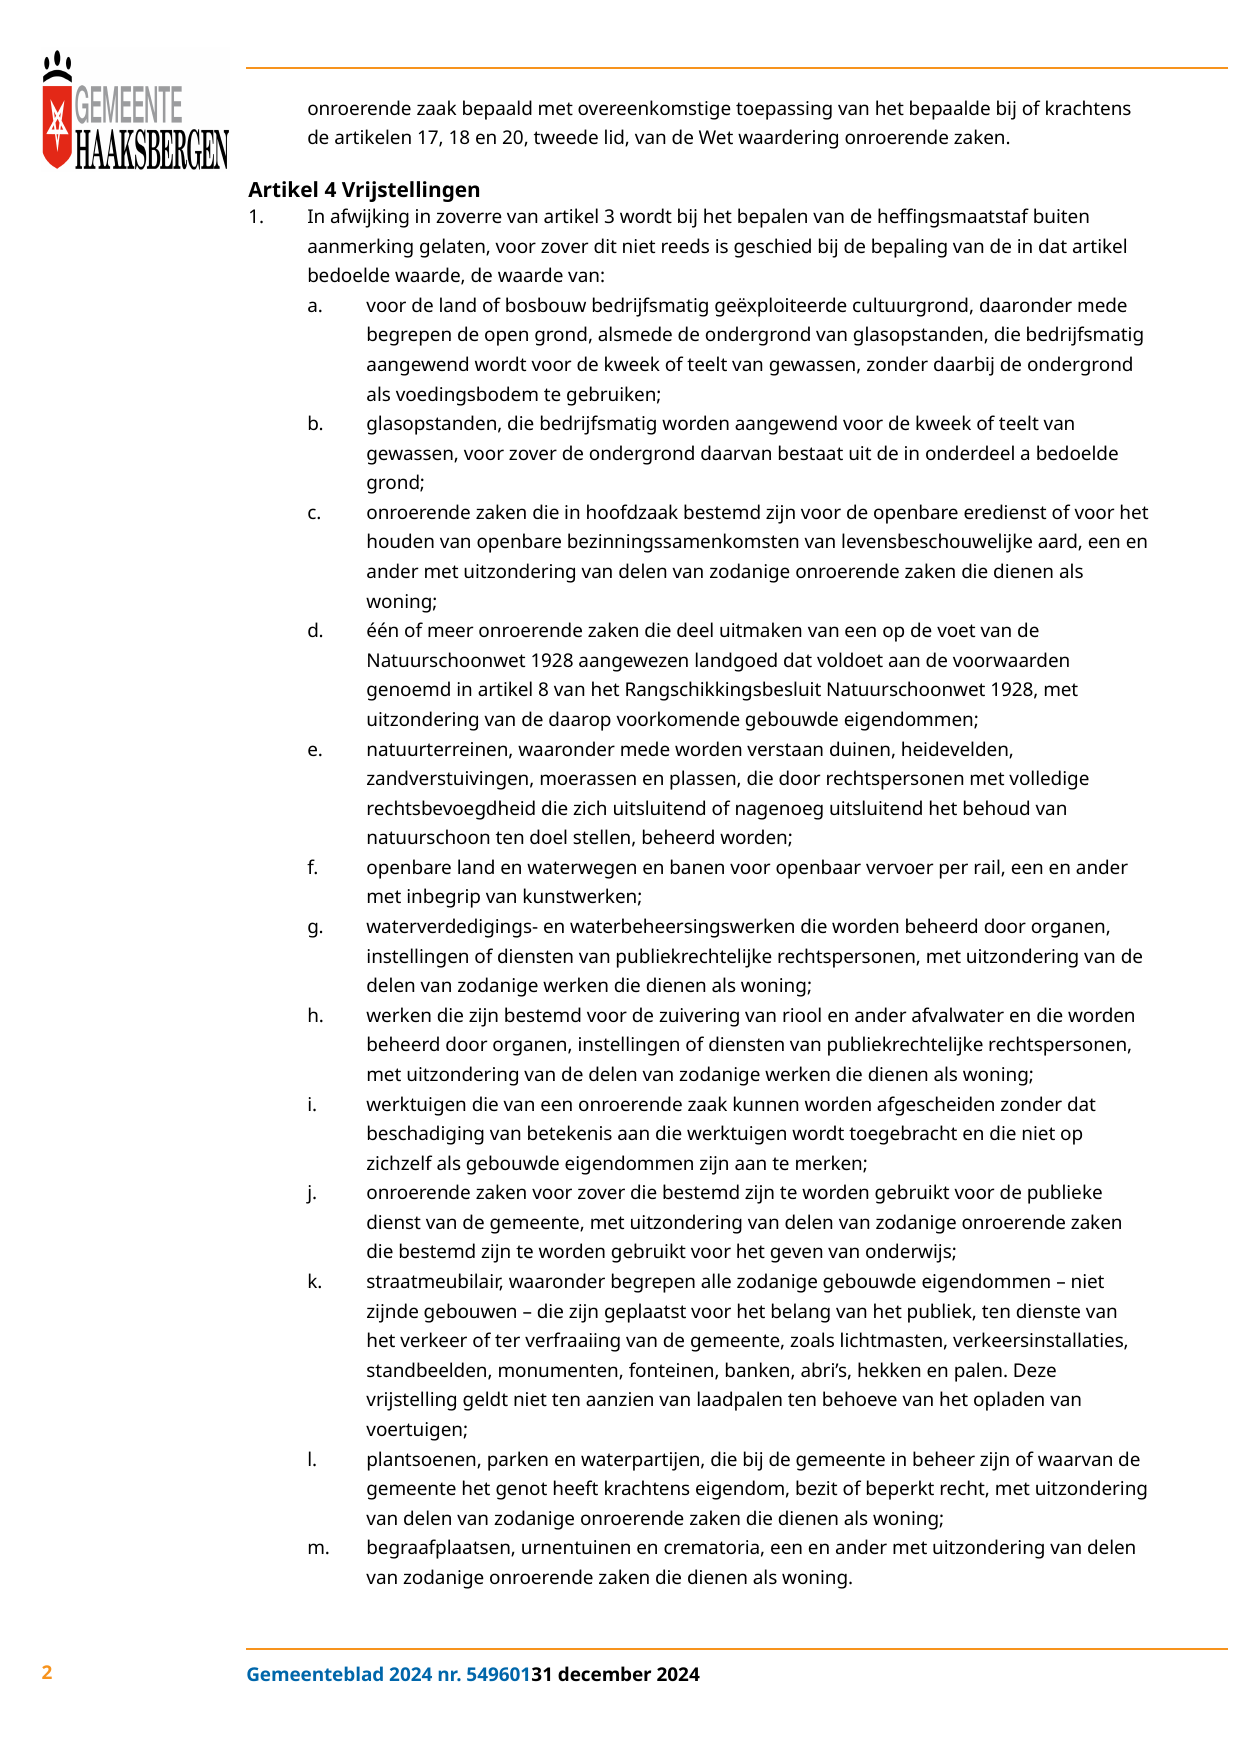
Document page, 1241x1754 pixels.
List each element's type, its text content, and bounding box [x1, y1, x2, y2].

list straatmeubilair, waaronder begrepen alle zodanige gebouwde eigendommen – niet zijnde gebouwen – die zijn geplaatst voor het belang van het publiek, ten dienste van het verkeer of ter verfraaiing van de gemeente, zoals lichtmasten, verkeersinstallaties, standbeelden, monumenten, fonteinen, banken, abri’s, hekken en palen. Deze vrijstelling geldt niet ten aanzien van laadpalen ten behoeve van het opladen van voertuigen; [307, 1268, 1152, 1442]
list glasopstanden, die bedrijfsmatig worden aangewend voor de kweek of teelt van gewassen, voor zover de ondergrond daarvan bestaat uit de in onderdeel a bedoelde grond; [307, 410, 1152, 495]
list onroerende zaken voor zover die bestemd zijn te worden gebruikt voor de publieke dienst van de gemeente, met uitzondering van delen van zodanige onroerende zaken die bestemd zijn te worden gebruikt voor het geven van onderwijs; [307, 1179, 1152, 1264]
list onroerende zaak bepaald met overeenkomstige toepassing van het bepaalde bij of krachtens de artikelen 17, 18 en 20, tweede lid, van de Wet waardering onroerende zaken. [248, 95, 1152, 150]
list natuurterreinen, waaronder mede worden verstaan duinen, heidevelden, zandverstuivingen, moerassen en plassen, die door rechtspersonen met volledige rechtsbevoegdheid die zich uitsluitend of nagenoeg uitsluitend het behoud van natuurschoon ten doel stellen, beheerd worden; [307, 736, 1152, 850]
list In afwijking in zoverre van artikel 3 wordt bij het bepalen van de heffingsmaatstaf buiten aanmerking gelaten, voor zover dit niet reeds is geschied bij de bepaling van de in dat artikel bedoelde waarde, de waarde van: [248, 203, 1152, 288]
list werken die zijn bestemd voor de zuivering van riool en ander afvalwater en die worden beheerd door organen, instellingen of diensten van publiekrechtelijke rechtspersonen, met uitzondering van de delen van zodanige werken die dienen als woning; [307, 1002, 1152, 1087]
list openbare land en waterwegen en banen voor openbaar vervoer per rail, een en ander met inbegrip van kunstwerken; [307, 854, 1152, 909]
picture [41, 47, 231, 172]
list onroerende zaken die in hoofdzaak bestemd zijn voor de openbare eredienst of voor het houden van openbare bezinningssamenkomsten van levensbeschouwelijke aard, een en ander met uitzondering van delen van zodanige onroerende zaken die dienen als woning; [307, 499, 1152, 613]
list één of meer onroerende zaken die deel uitmaken van een op de voet van de Natuurschoonwet 1928 aangewezen landgoed dat voldoet aan de voorwaarden genoemd in artikel 8 van het Rangschikkingsbesluit Natuurschoonwet 1928, met uitzondering van de daarop voorkomende gebouwde eigendommen; [307, 617, 1152, 732]
list plantsoenen, parken en waterpartijen, die bij de gemeente in beheer zijn of waarvan de gemeente het genot heeft krachtens eigendom, bezit of beperkt recht, met uitzondering van delen van zodanige onroerende zaken die dienen als woning; [307, 1446, 1152, 1531]
text Artikel 4 Vrijstellingen [248, 175, 1152, 203]
list werktuigen die van een onroerende zaak kunnen worden afgescheiden zonder dat beschadiging van betekenis aan die werktuigen wordt toegebracht en die niet op zichzelf als gebouwde eigendommen zijn aan te merken; [307, 1091, 1152, 1176]
list begraafplaatsen, urnentuinen en crematoria, een en ander met uitzondering van delen van zodanige onroerende zaken die dienen als woning. [307, 1534, 1152, 1590]
list waterverdedigings- en waterbeheersingswerken die worden beheerd door organen, instellingen of diensten van publiekrechtelijke rechtspersonen, met uitzondering van de delen van zodanige werken die dienen als woning; [307, 913, 1152, 998]
list voor de land of bosbouw bedrijfsmatig geëxploiteerde cultuurgrond, daaronder mede begrepen de open grond, alsmede de ondergrond van glasopstanden, die bedrijfsmatig aangewend wordt voor de kweek of teelt van gewassen, zonder daarbij de ondergrond als voedingsbodem te gebruiken; [307, 292, 1152, 406]
